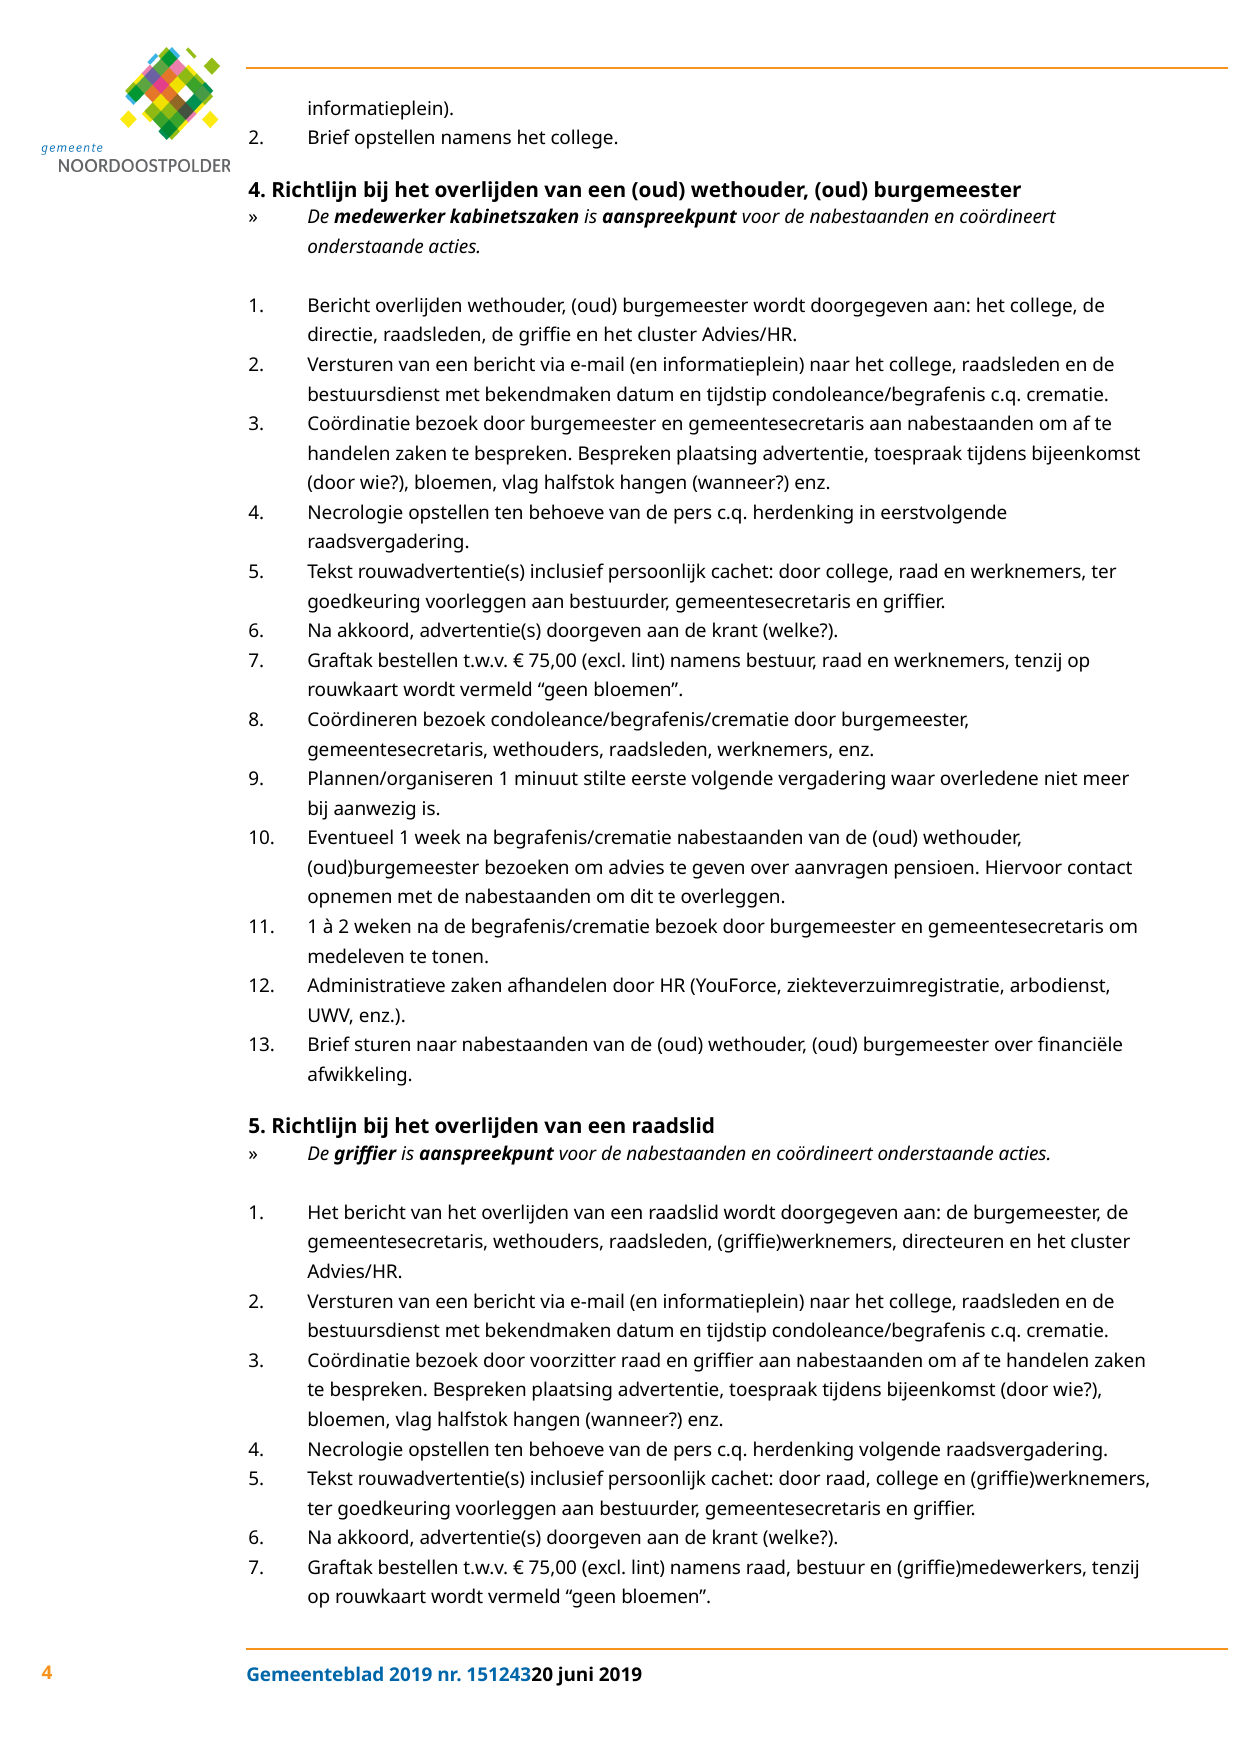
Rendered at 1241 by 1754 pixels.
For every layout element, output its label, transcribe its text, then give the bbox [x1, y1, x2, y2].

list Tekst rouwadvertentie(s) inclusief persoonlijk cachet: door raad, college en (griffie)werknemers, ter goedkeuring voorleggen aan bestuurder, gemeentesecretaris en griffier. [248, 1465, 1152, 1521]
list Coördineren bezoek condoleance/begrafenis/crematie door burgemeester, gemeentesecretaris, wethouders, raadsleden, werknemers, enz. [248, 706, 1152, 761]
list Necrologie opstellen ten behoeve van de pers c.q. herdenking in eerstvolgende raadsvergadering. [248, 499, 1152, 554]
list Versturen van een bericht via e-mail (en informatieplein) naar het college, raadsleden en de bestuursdienst met bekendmaken datum en tijdstip condoleance/begrafenis c.q. crematie. [248, 351, 1152, 406]
list Na akkoord, advertentie(s) doorgeven aan de krant (welke?). [248, 617, 1152, 643]
list Coördinatie bezoek door burgemeester en gemeentesecretaris aan nabestaanden om af te handelen zaken te bespreken. Bespreken plaatsing advertentie, toespraak tijdens bijeenkomst (door wie?), bloemen, vlag halfstok hangen (wanneer?) enz. [248, 410, 1152, 495]
list Het bericht van het overlijden van een raadslid wordt doorgegeven aan: de burgemeester, de gemeentesecretaris, wethouders, raadsleden, (griffie)werknemers, directeuren en het cluster Advies/HR. [248, 1199, 1152, 1284]
list Necrologie opstellen ten behoeve van de pers c.q. herdenking volgende raadsvergadering. [248, 1436, 1152, 1462]
list informatieplein). [248, 95, 1152, 121]
list Brief sturen naar nabestaanden van de (oud) wethouder, (oud) burgemeester over financiële afwikkeling. [248, 1032, 1152, 1087]
text 4. Richtlijn bij het overlijden van een (oud) wethouder, (oud) burgemeester [248, 175, 1152, 203]
list Brief opstellen namens het college. [248, 124, 1152, 150]
list Versturen van een bericht via e-mail (en informatieplein) naar het college, raadsleden en de bestuursdienst met bekendmaken datum en tijdstip condoleance/begrafenis c.q. crematie. [248, 1288, 1152, 1343]
list De medewerker kabinetszaken is aanspreekpunt voor de nabestaanden en coördineert onderstaande acties. [248, 203, 1152, 258]
list Tekst rouwadvertentie(s) inclusief persoonlijk cachet: door college, raad en werknemers, ter goedkeuring voorleggen aan bestuurder, gemeentesecretaris en griffier. [248, 558, 1152, 613]
list Bericht overlijden wethouder, (oud) burgemeester wordt doorgegeven aan: het college, de directie, raadsleden, de griffie en het cluster Advies/HR. [248, 292, 1152, 347]
list Graftak bestellen t.w.v. € 75,00 (excl. lint) namens raad, bestuur en (griffie)medewerkers, tenzij op rouwkaart wordt vermeld “geen bloemen”. [248, 1554, 1152, 1609]
list Plannen/organiseren 1 minuut stilte eerste volgende vergadering waar overledene niet meer bij aanwezig is. [248, 765, 1152, 821]
picture [41, 47, 231, 172]
list Coördinatie bezoek door voorzitter raad en griffier aan nabestaanden om af te handelen zaken te bespreken. Bespreken plaatsing advertentie, toespraak tijdens bijeenkomst (door wie?), bloemen, vlag halfstok hangen (wanneer?) enz. [248, 1347, 1152, 1432]
list De griffier is aanspreekpunt voor de nabestaanden en coördineert onderstaande acties. [248, 1140, 1152, 1166]
list Graftak bestellen t.w.v. € 75,00 (excl. lint) namens bestuur, raad en werknemers, tenzij op rouwkaart wordt vermeld “geen bloemen”. [248, 647, 1152, 702]
list Na akkoord, advertentie(s) doorgeven aan de krant (welke?). [248, 1524, 1152, 1550]
list Eventueel 1 week na begrafenis/crematie nabestaanden van de (oud) wethouder, (oud)burgemeester bezoeken om advies te geven over aanvragen pensioen. Hiervoor contact opnemen met de nabestaanden om dit te overleggen. [248, 824, 1152, 909]
text 5. Richtlijn bij het overlijden van een raadslid [248, 1112, 1152, 1140]
list Administratieve zaken afhandelen door HR (YouForce, ziekteverzuimregistratie, arbodienst, UWV, enz.). [248, 972, 1152, 1028]
list 1 à 2 weken na de begrafenis/crematie bezoek door burgemeester en gemeentesecretaris om medeleven te tonen. [248, 913, 1152, 968]
